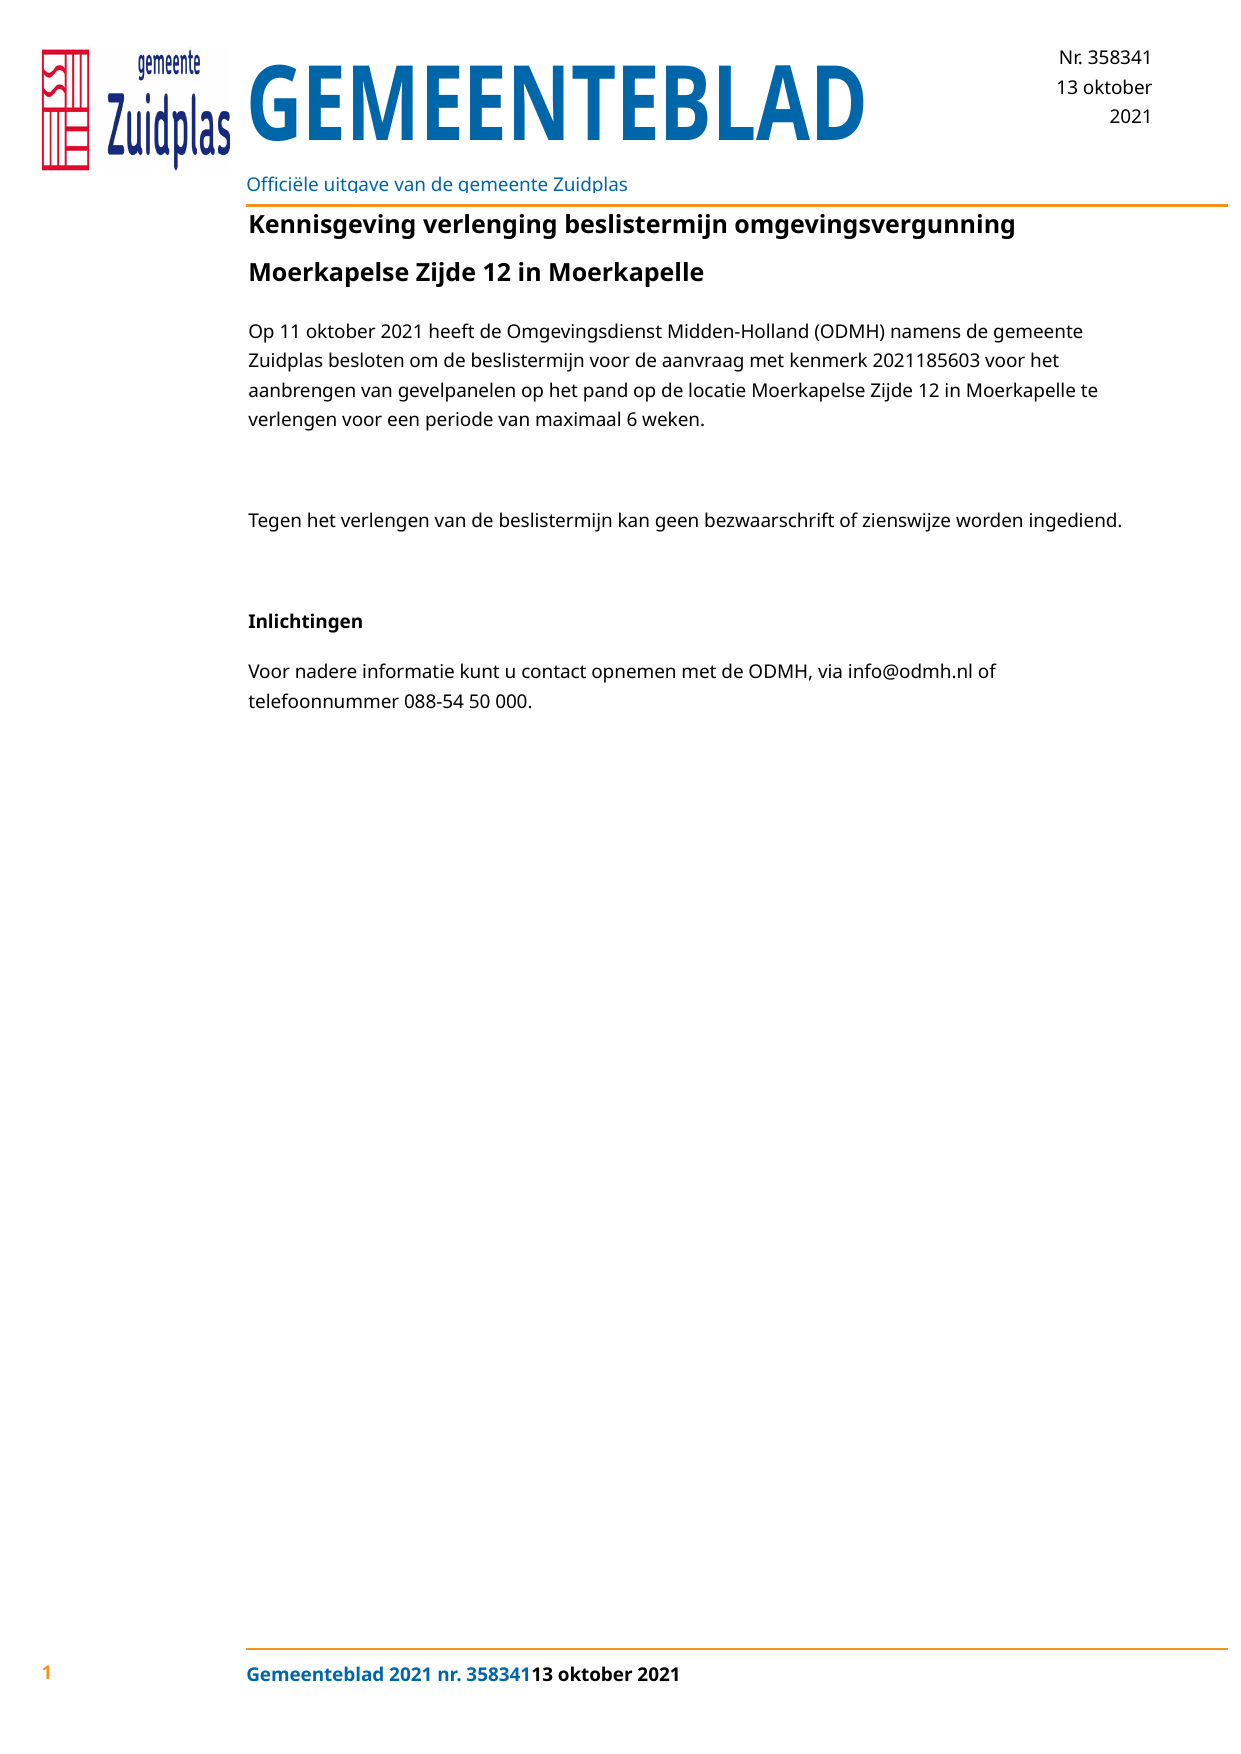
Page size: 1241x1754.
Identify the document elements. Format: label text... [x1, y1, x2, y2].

text Tegen het verlengen van de beslistermijn kan geen bezwaarschrift of zienswijze worden ingediend. [248, 507, 1152, 533]
text Voor nadere informatie kunt u contact opnemen met de ODMH, via info@odmh.nl of telefoonnummer 088-54 50 000. [248, 659, 1152, 714]
text Inlichtingen [248, 608, 1152, 634]
picture [41, 47, 231, 172]
text Op 11 oktober 2021 heeft de Omgevingsdienst Midden-Holland (ODMH) namens de gemeente Zuidplas besloten om de beslistermijn voor de aanvraag met kenmerk 2021185603 voor het aanbrengen van gevelpanelen op het pand op de locatie Moerkapelse Zijde 12 in Moerkapelle te verlengen voor een periode van maximaal 6 weken. [248, 318, 1152, 432]
text Kennisgeving verlenging beslistermijn omgevingsvergunning Moerkapelse Zijde 12 in Moerkapelle [248, 207, 1152, 288]
